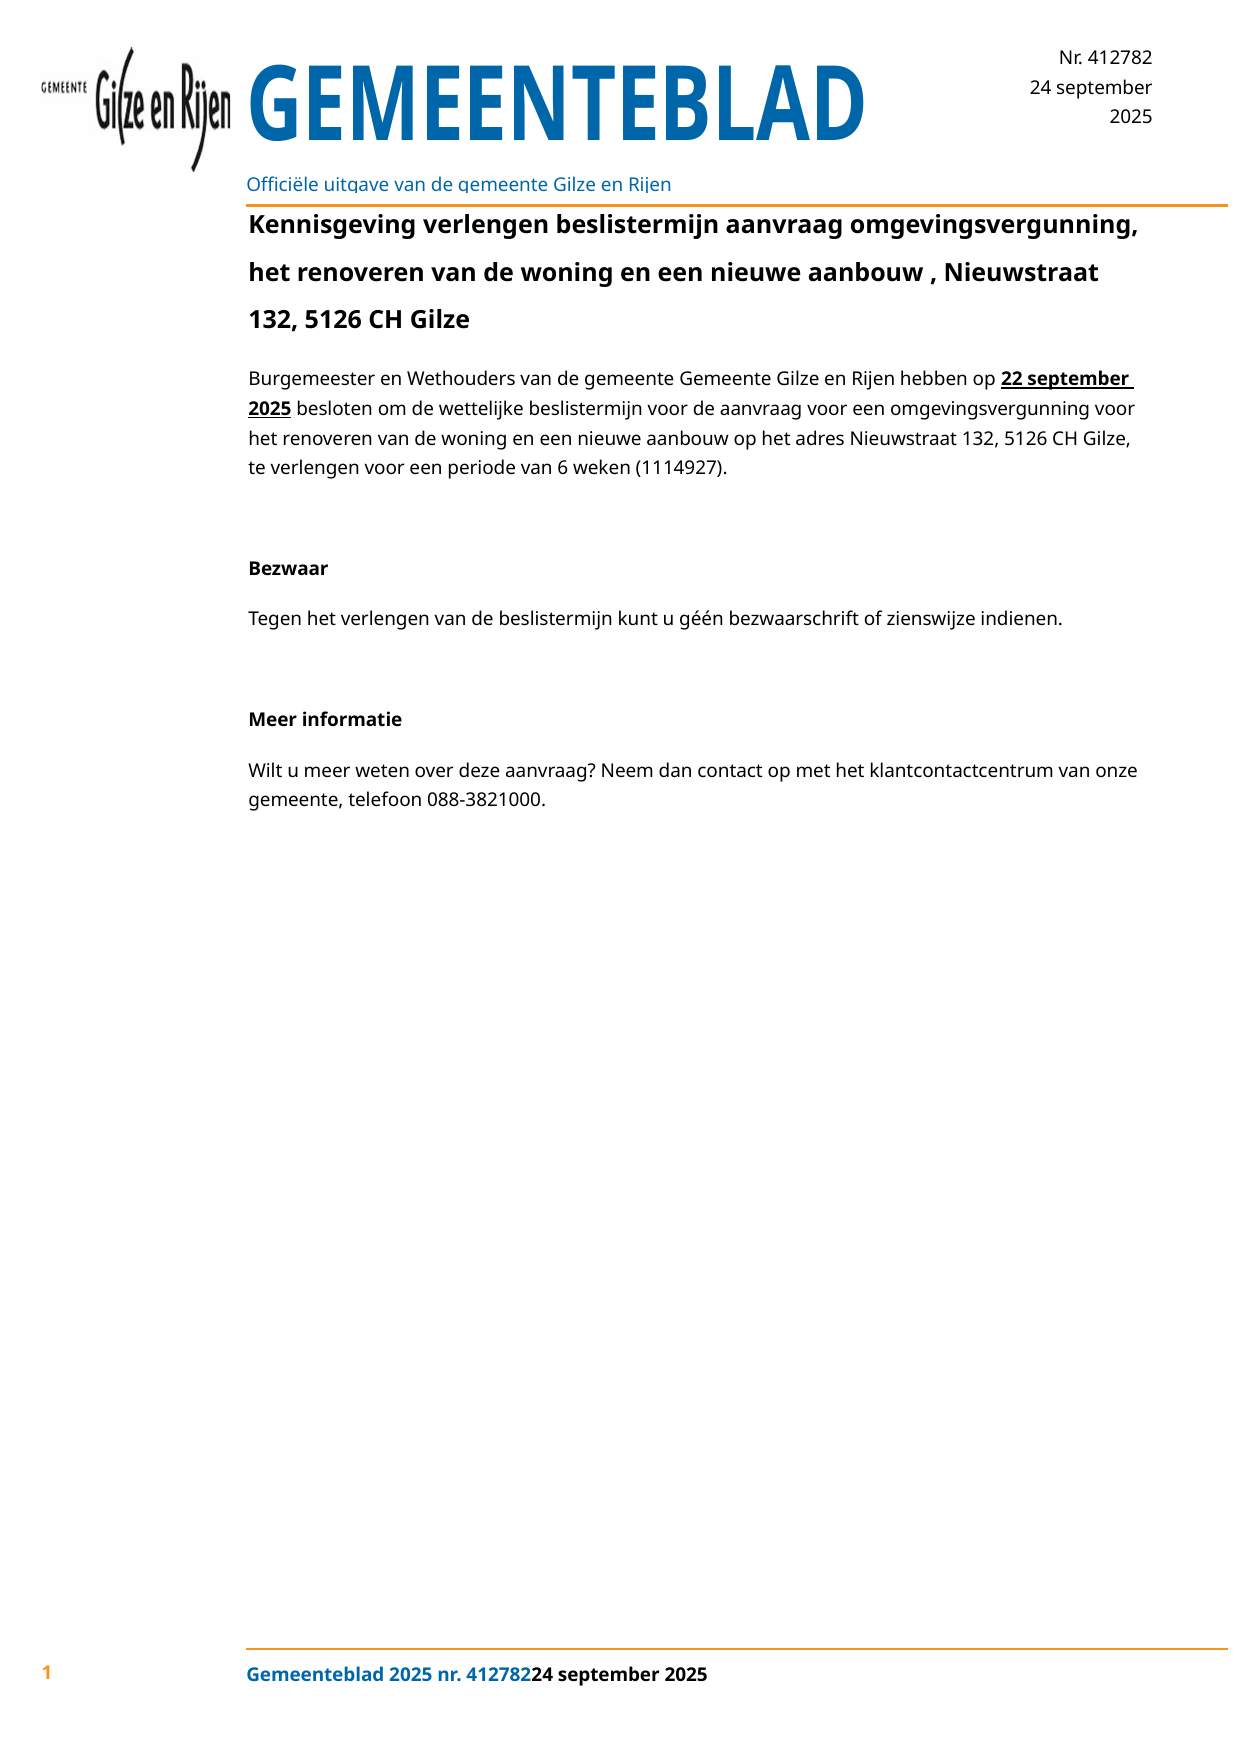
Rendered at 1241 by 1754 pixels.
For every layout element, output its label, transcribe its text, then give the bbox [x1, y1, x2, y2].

text Bezwaar [248, 555, 1152, 581]
text Kennisgeving verlengen beslistermijn aanvraag omgevingsvergunning, het renoveren van de woning en een nieuwe aanbouw , Nieuwstraat 132, 5126 CH Gilze [248, 207, 1152, 336]
text Wilt u meer weten over deze aanvraag? Neem dan contact op met het klantcontactcentrum van onze gemeente, telefoon 088-3821000. [248, 757, 1152, 812]
text Burgemeester en Wethouders van de gemeente Gemeente Gilze en Rijen hebben op 22 september 2025 besloten om de wettelijke beslistermijn voor de aanvraag voor een omgevingsvergunning voor het renoveren van de woning en een nieuwe aanbouw op het adres Nieuwstraat 132, 5126 CH Gilze, te verlengen voor een periode van 6 weken (1114927). [248, 366, 1152, 480]
text Meer informatie [248, 706, 1152, 732]
text Tegen het verlengen van de beslistermijn kunt u géén bezwaarschrift of zienswijze indienen. [248, 606, 1152, 631]
picture [41, 47, 231, 172]
